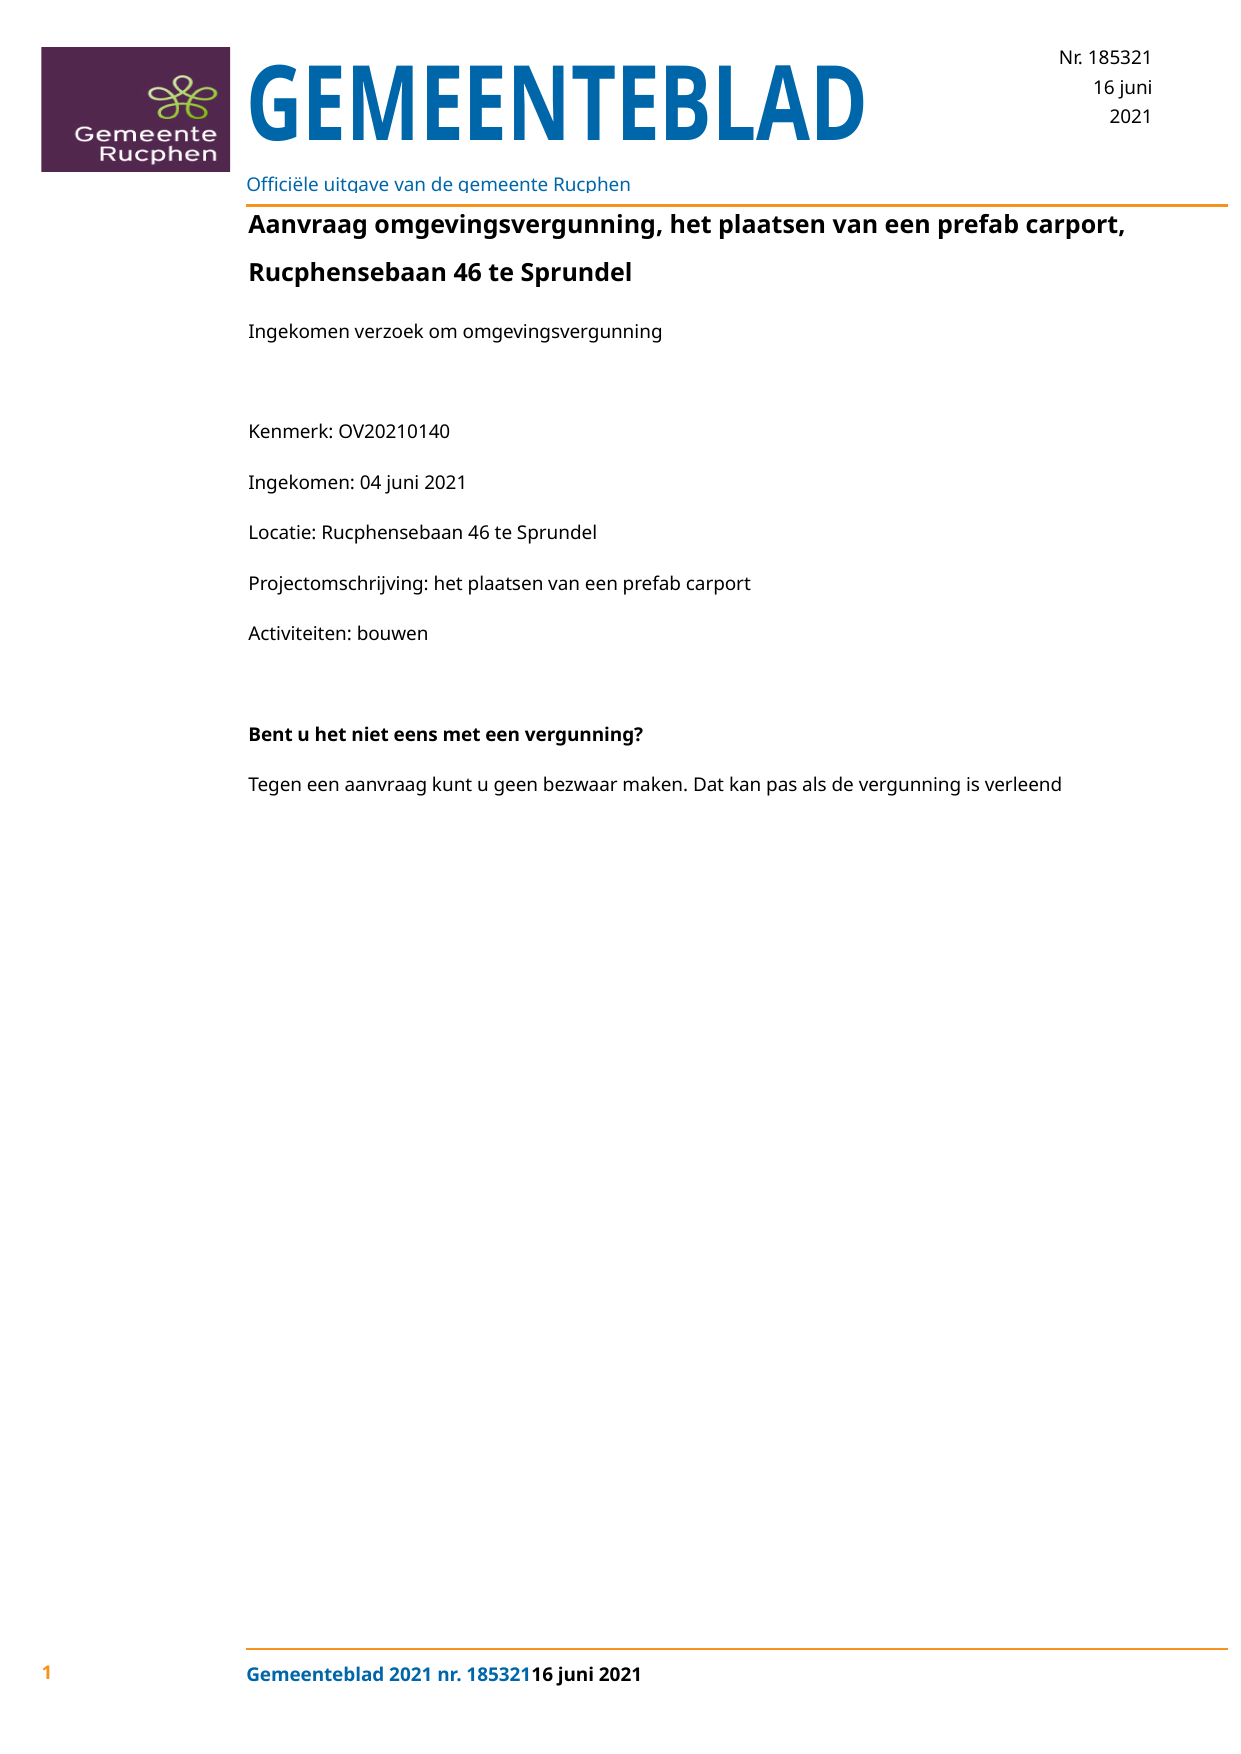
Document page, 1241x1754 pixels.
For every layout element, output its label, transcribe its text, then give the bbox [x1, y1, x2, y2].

picture [41, 47, 231, 172]
text Ingekomen verzoek om omgevingsvergunning [248, 318, 1152, 344]
text Aanvraag omgevingsvergunning, het plaatsen van een prefab carport, Rucphensebaan 46 te Sprundel [248, 207, 1152, 288]
text Activiteiten: bouwen [248, 620, 1152, 646]
text Bent u het niet eens met een vergunning? [248, 721, 1152, 747]
text Locatie: Rucphensebaan 46 te Sprundel [248, 519, 1152, 545]
text Projectomschrijving: het plaatsen van een prefab carport [248, 570, 1152, 596]
text Tegen een aanvraag kunt u geen bezwaar maken. Dat kan pas als de vergunning is verleend [248, 772, 1152, 797]
text Ingekomen: 04 juni 2021 [248, 469, 1152, 495]
text Kenmerk: OV20210140 [248, 419, 1152, 444]
